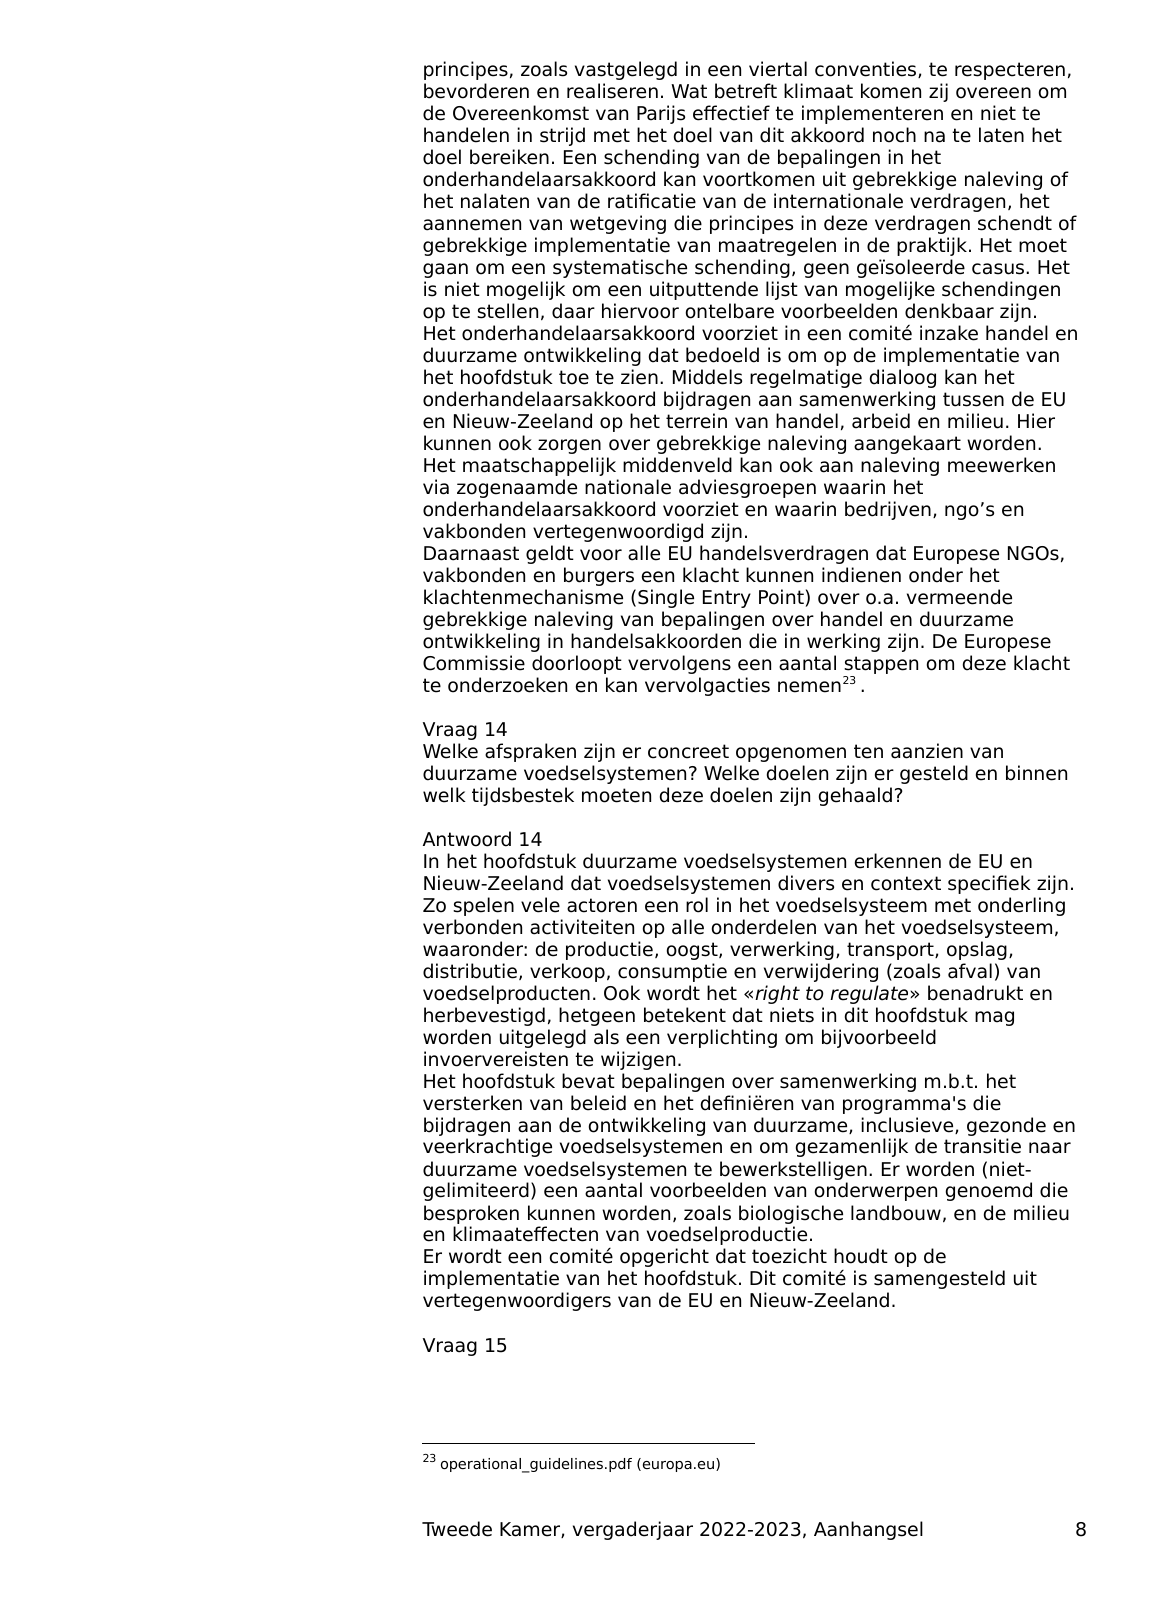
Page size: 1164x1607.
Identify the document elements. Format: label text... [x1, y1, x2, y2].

text operational_guidelines.pdf (europa.eu) [422, 1452, 1087, 1474]
text Er wordt een comité opgericht dat toezicht houdt op de implementatie van het hoofdstuk. Dit comité is samengesteld uit vertegenwoordigers van de EU en Nieuw-Zeeland. [422, 1246, 1087, 1312]
text Daarnaast geldt voor alle EU handelsverdragen dat Europese NGOs, vakbonden en burgers een klacht kunnen indienen onder het klachtenmechanisme (Single Entry Point) over o.a. vermeende gebrekkige naleving van bepalingen over handel en duurzame ontwikkeling in handelsakkoorden die in werking zijn. De Europese Commissie doorloopt vervolgens een aantal stappen om deze klacht te onderzoeken en kan vervolgacties nemen. [422, 543, 1087, 696]
text Het onderhandelaarsakkoord voorziet in een comité inzake handel en duurzame ontwikkeling dat bedoeld is om op de implementatie van het hoofdstuk toe te zien. Middels regelmatige dialoog kan het onderhandelaarsakkoord bijdragen aan samenwerking tussen de EU en Nieuw-Zeeland op het terrein van handel, arbeid en milieu. Hier kunnen ook zorgen over gebrekkige naleving aangekaart worden. [422, 323, 1087, 455]
text Antwoord 14 [422, 829, 1087, 851]
text Welke afspraken zijn er concreet opgenomen ten aanzien van duurzame voedselsystemen? Welke doelen zijn er gesteld en binnen welk tijdsbestek moeten deze doelen zijn gehaald? [422, 741, 1087, 807]
text In het hoofdstuk duurzame voedselsystemen erkennen de EU en Nieuw-Zeeland dat voedselsystemen divers en context specifiek zijn. Zo spelen vele actoren een rol in het voedselsysteem met onderling verbonden activiteiten op alle onderdelen van het voedselsysteem, waaronder: de productie, oogst, verwerking, transport, opslag, distributie, verkoop, consumptie en verwijdering (zoals afval) van voedselproducten. Ook wordt het «right to regulate» benadrukt en herbevestigd, hetgeen betekent dat niets in dit hoofdstuk mag worden uitgelegd als een verplichting om bijvoorbeeld invoervereisten te wijzigen. [422, 851, 1087, 1071]
text Vraag 15 [422, 1334, 1087, 1356]
text Het maatschappelijk middenveld kan ook aan naleving meewerken via zogenaamde nationale adviesgroepen waarin het onderhandelaarsakkoord voorziet en waarin bedrijven, ngo’s en vakbonden vertegenwoordigd zijn. [422, 455, 1087, 543]
text Het hoofdstuk bevat bepalingen over samenwerking m.b.t. het versterken van beleid en het definiëren van programma's die bijdragen aan de ontwikkeling van duurzame, inclusieve, gezonde en veerkrachtige voedselsystemen en om gezamenlijk de transitie naar duurzame voedselsystemen te bewerkstelligen. Er worden (niet-gelimiteerd) een aantal voorbeelden van onderwerpen genoemd die besproken kunnen worden, zoals biologische landbouw, en de milieu en klimaateffecten van voedselproductie. [422, 1071, 1087, 1246]
text Vraag 14 [422, 719, 1087, 741]
text principes, zoals vastgelegd in een viertal conventies, te respecteren, bevorderen en realiseren. Wat betreft klimaat komen zij overeen om de Overeenkomst van Parijs effectief te implementeren en niet te handelen in strijd met het doel van dit akkoord noch na te laten het doel bereiken. Een schending van de bepalingen in het onderhandelaarsakkoord kan voortkomen uit gebrekkige naleving of het nalaten van de ratificatie van de internationale verdragen, het aannemen van wetgeving die principes in deze verdragen schendt of gebrekkige implementatie van maatregelen in de praktijk. Het moet gaan om een systematische schending, geen geïsoleerde casus. Het is niet mogelijk om een uitputtende lijst van mogelijke schendingen op te stellen, daar hiervoor ontelbare voorbeelden denkbaar zijn. [422, 59, 1087, 323]
